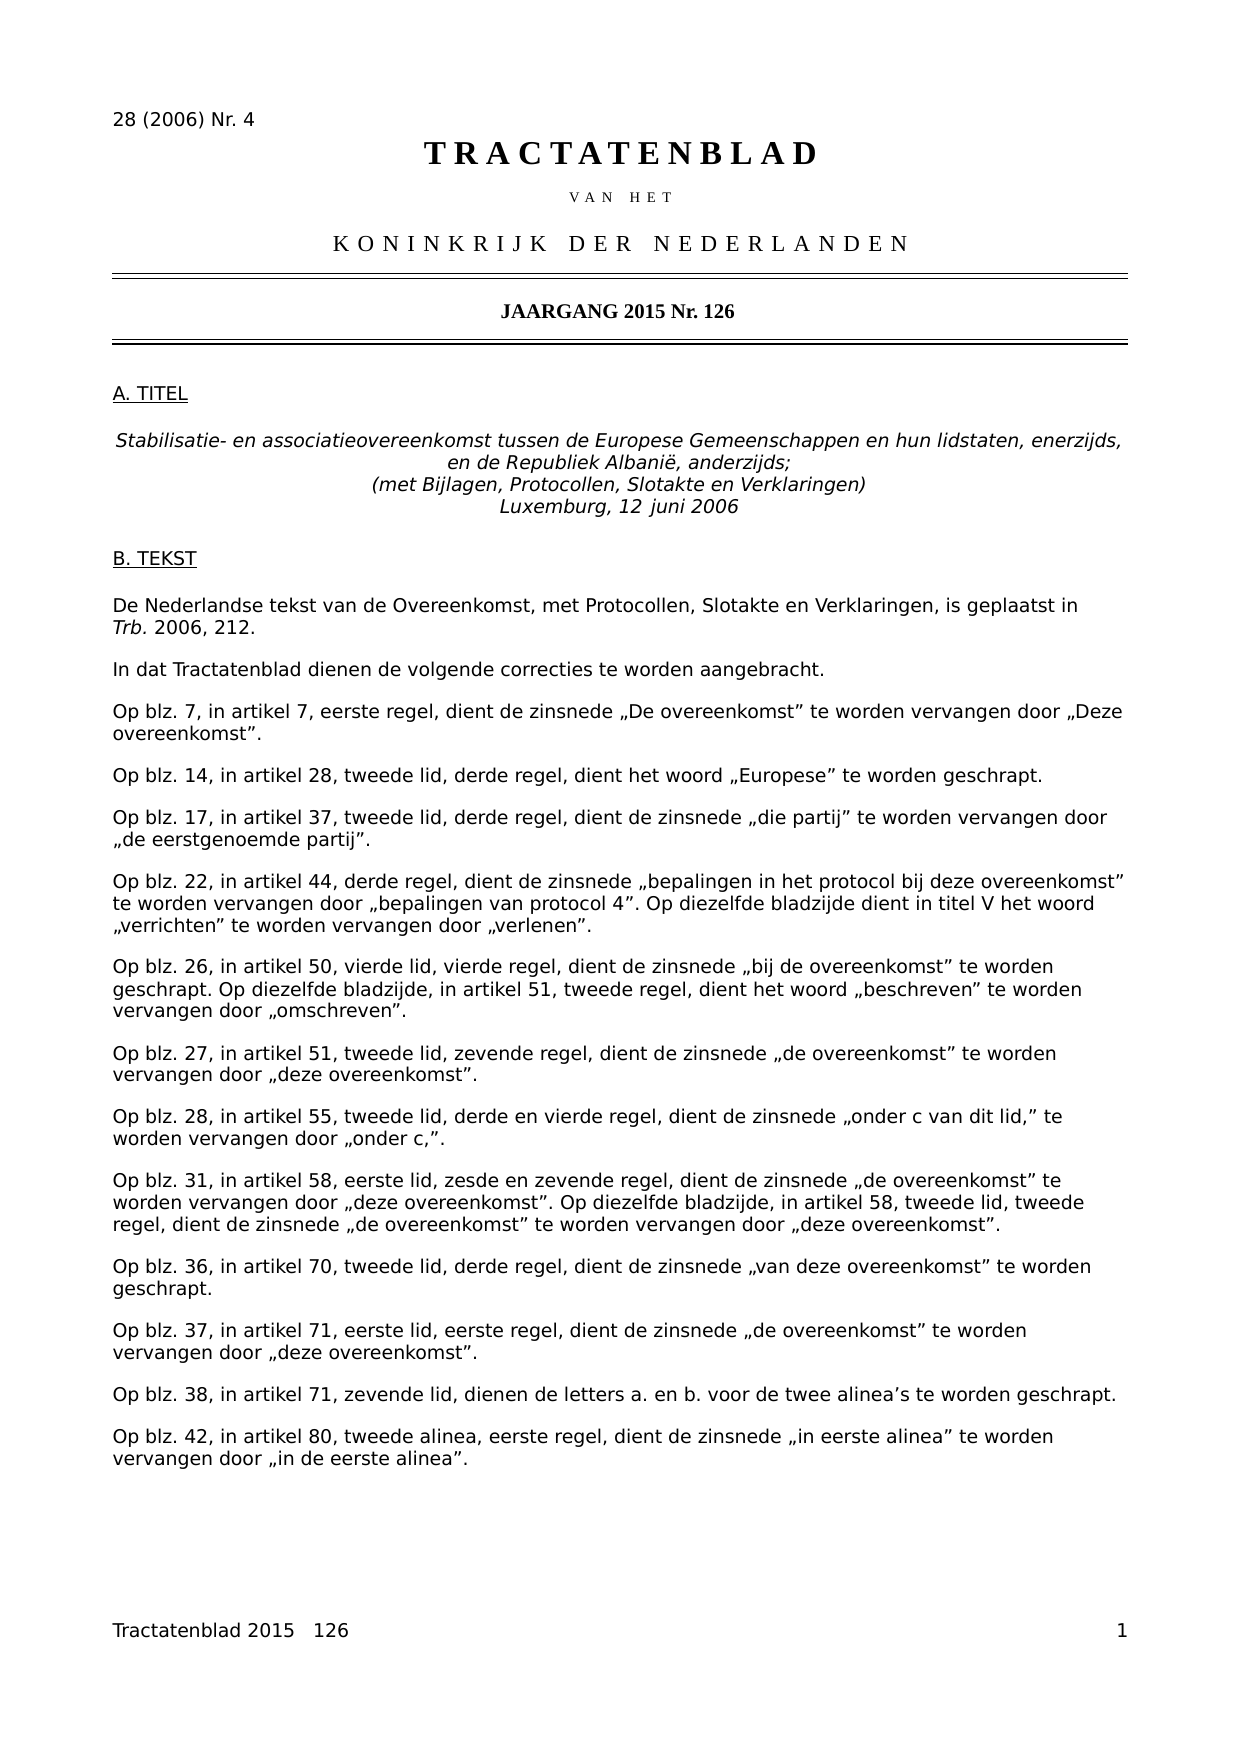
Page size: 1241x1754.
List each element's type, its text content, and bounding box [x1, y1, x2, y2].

text Stabilisatie- en associatieovereenkomst tussen de Europese Gemeenschappen en hun lidstaten, enerzijds, en de Republiek Albanië, anderzijds; [112, 430, 1128, 474]
text Op blz. 38, in artikel 71, zevende lid, dienen de letters a. en b. voor de twee alinea’s te worden geschrapt. [112, 1384, 1128, 1406]
text Op blz. 36, in artikel 70, tweede lid, derde regel, dient de zinsnede „van deze overeenkomst” te worden geschrapt. [112, 1256, 1128, 1300]
text (met Bijlagen, Protocollen, Slotakte en Verklaringen) [112, 474, 1128, 496]
text Op blz. 26, in artikel 50, vierde lid, vierde regel, dient de zinsnede „bij de overeenkomst” te worden geschrapt. Op diezelfde bladzijde, in artikel 51, tweede regel, dient het woord „beschreven” te worden vervangen door „omschreven”. [112, 956, 1128, 1022]
text 28 (2006) Nr. 4 [112, 109, 1128, 131]
text Op blz. 14, in artikel 28, tweede lid, derde regel, dient het woord „Europese” te worden geschrapt. [112, 764, 1128, 787]
text Op blz. 22, in artikel 44, derde regel, dient de zinsnede „bepalingen in het protocol bij deze overeenkomst” te worden vervangen door „bepalingen van protocol 4”. Op diezelfde bladzijde dient in titel V het woord „verrichten” te worden vervangen door „verlenen”. [112, 871, 1128, 936]
text Op blz. 37, in artikel 71, eerste lid, eerste regel, dient de zinsnede „de overeenkomst” te worden vervangen door „deze overeenkomst”. [112, 1320, 1128, 1364]
text JAARGANG 2015 Nr. 126 [112, 299, 1128, 323]
text Op blz. 28, in artikel 55, tweede lid, derde en vierde regel, dient de zinsnede „onder c van dit lid,” te worden vervangen door „onder c,”. [112, 1106, 1128, 1150]
text Op blz. 31, in artikel 58, eerste lid, zesde en zevende regel, dient de zinsnede „de overeenkomst” te worden vervangen door „deze overeenkomst”. Op diezelfde bladzijde, in artikel 58, tweede lid, tweede regel, dient de zinsnede „de overeenkomst” te worden vervangen door „deze overeenkomst”. [112, 1170, 1128, 1236]
text Op blz. 27, in artikel 51, tweede lid, zevende regel, dient de zinsnede „de overeenkomst” te worden vervangen door „deze overeenkomst”. [112, 1042, 1128, 1086]
text In dat Tractatenblad dienen de volgende correcties te worden aangebracht. [112, 659, 1128, 681]
text Op blz. 17, in artikel 37, tweede lid, derde regel, dient de zinsnede „die partij” te worden vervangen door „de eerstgenoemde partij”. [112, 807, 1128, 851]
text Op blz. 7, in artikel 7, eerste regel, dient de zinsnede „De overeenkomst” te worden vervangen door „Deze overeenkomst”. [112, 701, 1128, 744]
subtitle B. TEKST [112, 548, 1128, 570]
text VAN HET [112, 189, 1128, 206]
text TRACTATENBLAD [112, 133, 1128, 172]
text Luxemburg, 12 juni 2006 [112, 496, 1128, 518]
subtitle A. TITEL [112, 383, 1128, 405]
text De Nederlandse tekst van de Overeenkomst, met Protocollen, Slotakte en Verklaringen, is geplaatst in Trb. 2006, 212. [112, 595, 1128, 639]
text KONINKRIJK DER NEDERLANDEN [112, 229, 1128, 256]
text Op blz. 42, in artikel 80, tweede alinea, eerste regel, dient de zinsnede „in eerste alinea” te worden vervangen door „in de eerste alinea”. [112, 1426, 1128, 1470]
